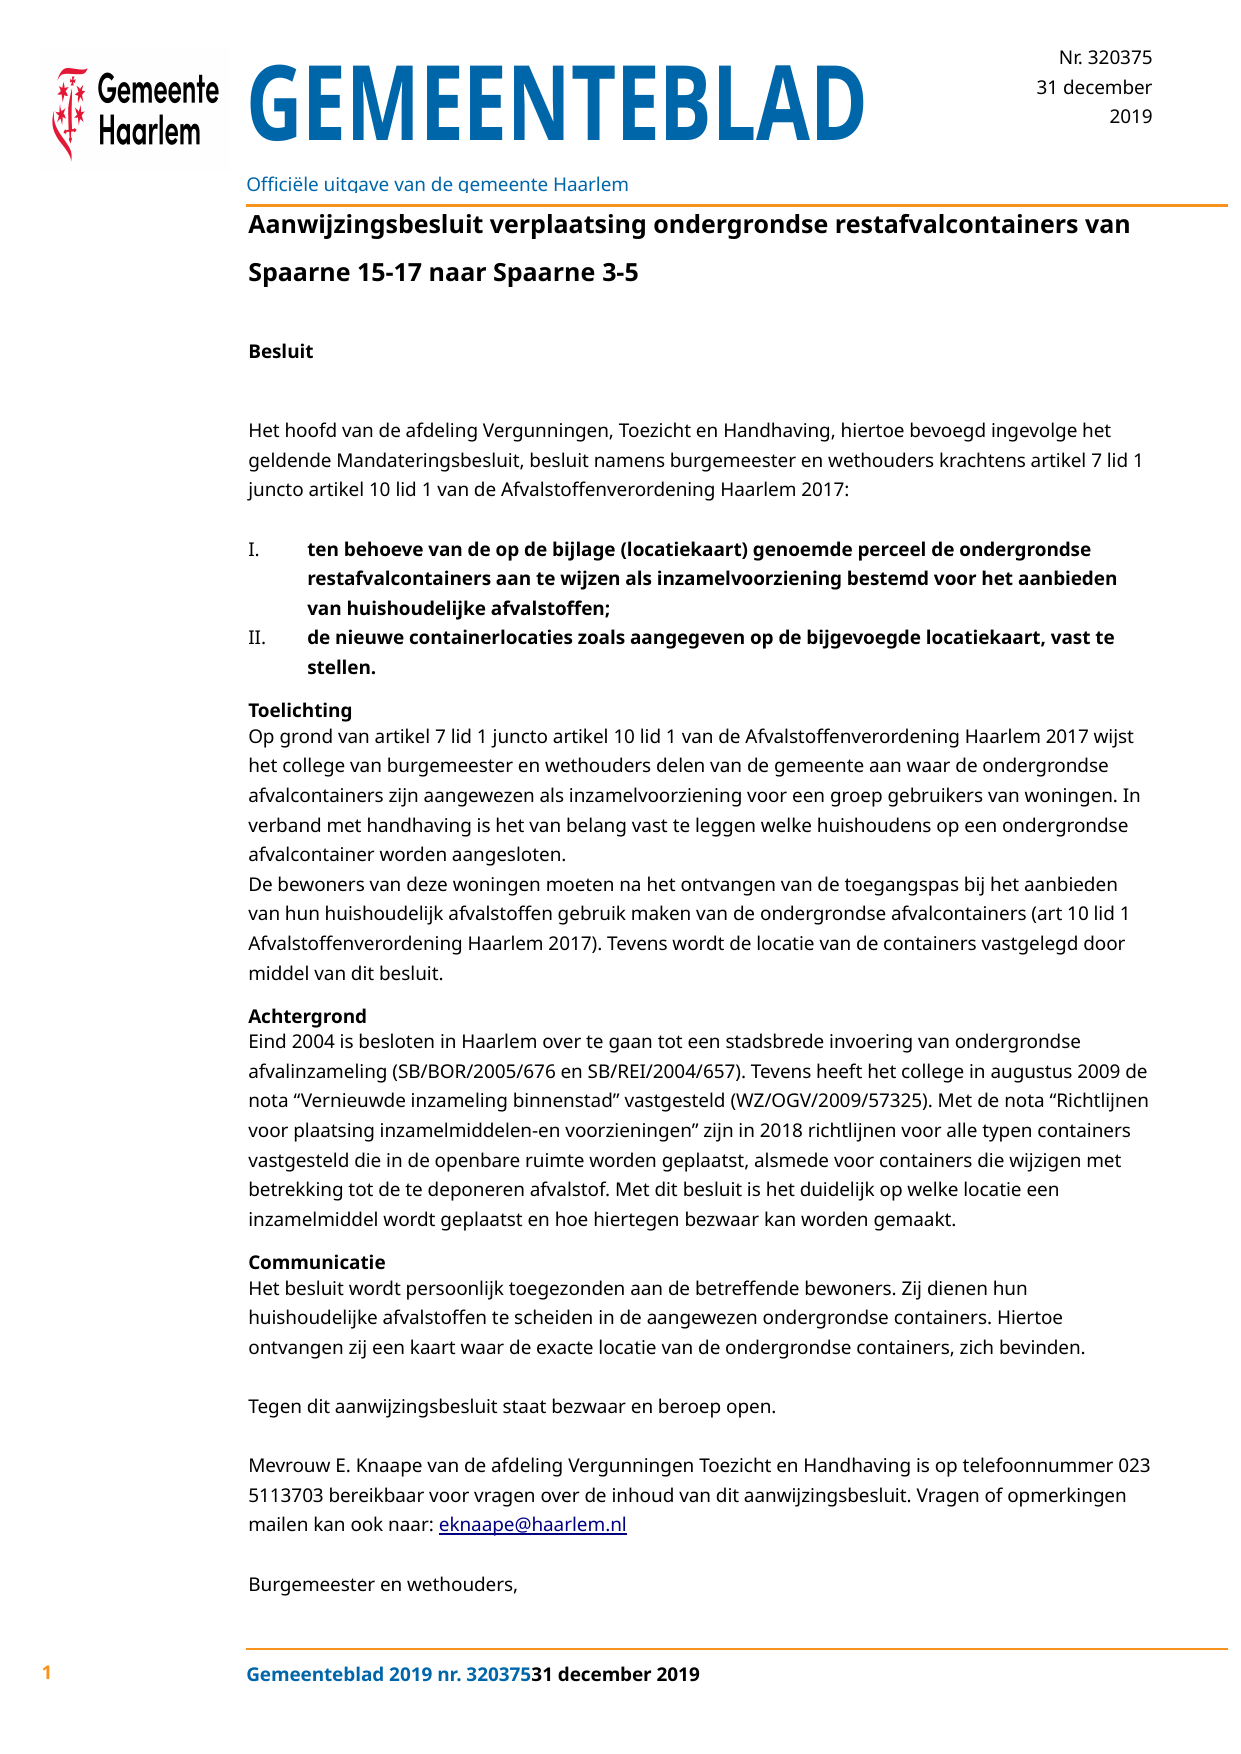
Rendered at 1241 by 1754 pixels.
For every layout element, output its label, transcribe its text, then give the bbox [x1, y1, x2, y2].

list de nieuwe containerlocaties zoals aangegeven op de bijgevoegde locatiekaart, vast te stellen. [248, 624, 1152, 680]
text Tegen dit aanwijzingsbesluit staat bezwaar en beroep open. [248, 1393, 1152, 1419]
text Eind 2004 is besloten in Haarlem over te gaan tot een stadsbrede invoering van ondergrondse afvalinzameling (SB/BOR/2005/676 en SB/REI/2004/657). Tevens heeft het college in augustus 2009 de nota “Vernieuwde inzameling binnenstad” vastgesteld (WZ/OGV/2009/57325). Met de nota “Richtlijnen voor plaatsing inzamelmiddelen-en voorzieningen” zijn in 2018 richtlijnen voor alle typen containers vastgesteld die in de openbare ruimte worden geplaatst, alsmede voor containers die wijzigen met betrekking tot de te deponeren afvalstof. Met dit besluit is het duidelijk op welke locatie een inzamelmiddel wordt geplaatst en hoe hiertegen bezwaar kan worden gemaakt. [248, 1028, 1152, 1232]
text Het hoofd van de afdeling Vergunningen, Toezicht en Handhaving, hiertoe bevoegd ingevolge het geldende Mandateringsbesluit, besluit namens burgemeester en wethouders krachtens artikel 7 lid 1 juncto artikel 10 lid 1 van de Afvalstoffenverordening Haarlem 2017: [248, 417, 1152, 502]
text Toelichting [248, 697, 1152, 723]
picture [41, 47, 231, 172]
text Het besluit wordt persoonlijk toegezonden aan de betreffende bewoners. Zij dienen hun huishoudelijke afvalstoffen te scheiden in de aangewezen ondergrondse containers. Hiertoe ontvangen zij een kaart waar de exacte locatie van de ondergrondse containers, zich bevinden. [248, 1275, 1152, 1360]
text Mevrouw E. Knaape van de afdeling Vergunningen Toezicht en Handhaving is op telefoonnummer 023 5113703 bereikbaar voor vragen over de inhoud van dit aanwijzingsbesluit. Vragen of opmerkingen mailen kan ook naar: eknaape@haarlem.nl [248, 1452, 1152, 1537]
list ten behoeve van de op de bijlage (locatiekaart) genoemde perceel de ondergrondse restafvalcontainers aan te wijzen als inzamelvoorziening bestemd voor het aanbieden van huishoudelijke afvalstoffen; [248, 536, 1152, 621]
text Communicatie [248, 1249, 1152, 1275]
text Achtergrond [248, 1003, 1152, 1028]
text Besluit [248, 339, 1152, 364]
text De bewoners van deze woningen moeten na het ontvangen van de toegangspas bij het aanbieden van hun huishoudelijk afvalstoffen gebruik maken van de ondergrondse afvalcontainers (art 10 lid 1 Afvalstoffenverordening Haarlem 2017). Tevens wordt de locatie van de containers vastgelegd door middel van dit besluit. [248, 871, 1152, 985]
text Aanwijzingsbesluit verplaatsing ondergrondse restafvalcontainers van Spaarne 15-17 naar Spaarne 3-5 [248, 207, 1152, 288]
text Op grond van artikel 7 lid 1 juncto artikel 10 lid 1 van de Afvalstoffenverordening Haarlem 2017 wijst het college van burgemeester en wethouders delen van de gemeente aan waar de ondergrondse afvalcontainers zijn aangewezen als inzamelvoorziening voor een groep gebruikers van woningen. In verband met handhaving is het van belang vast te leggen welke huishoudens op een ondergrondse afvalcontainer worden aangesloten. [248, 723, 1152, 867]
text Burgemeester en wethouders, [248, 1571, 1152, 1596]
